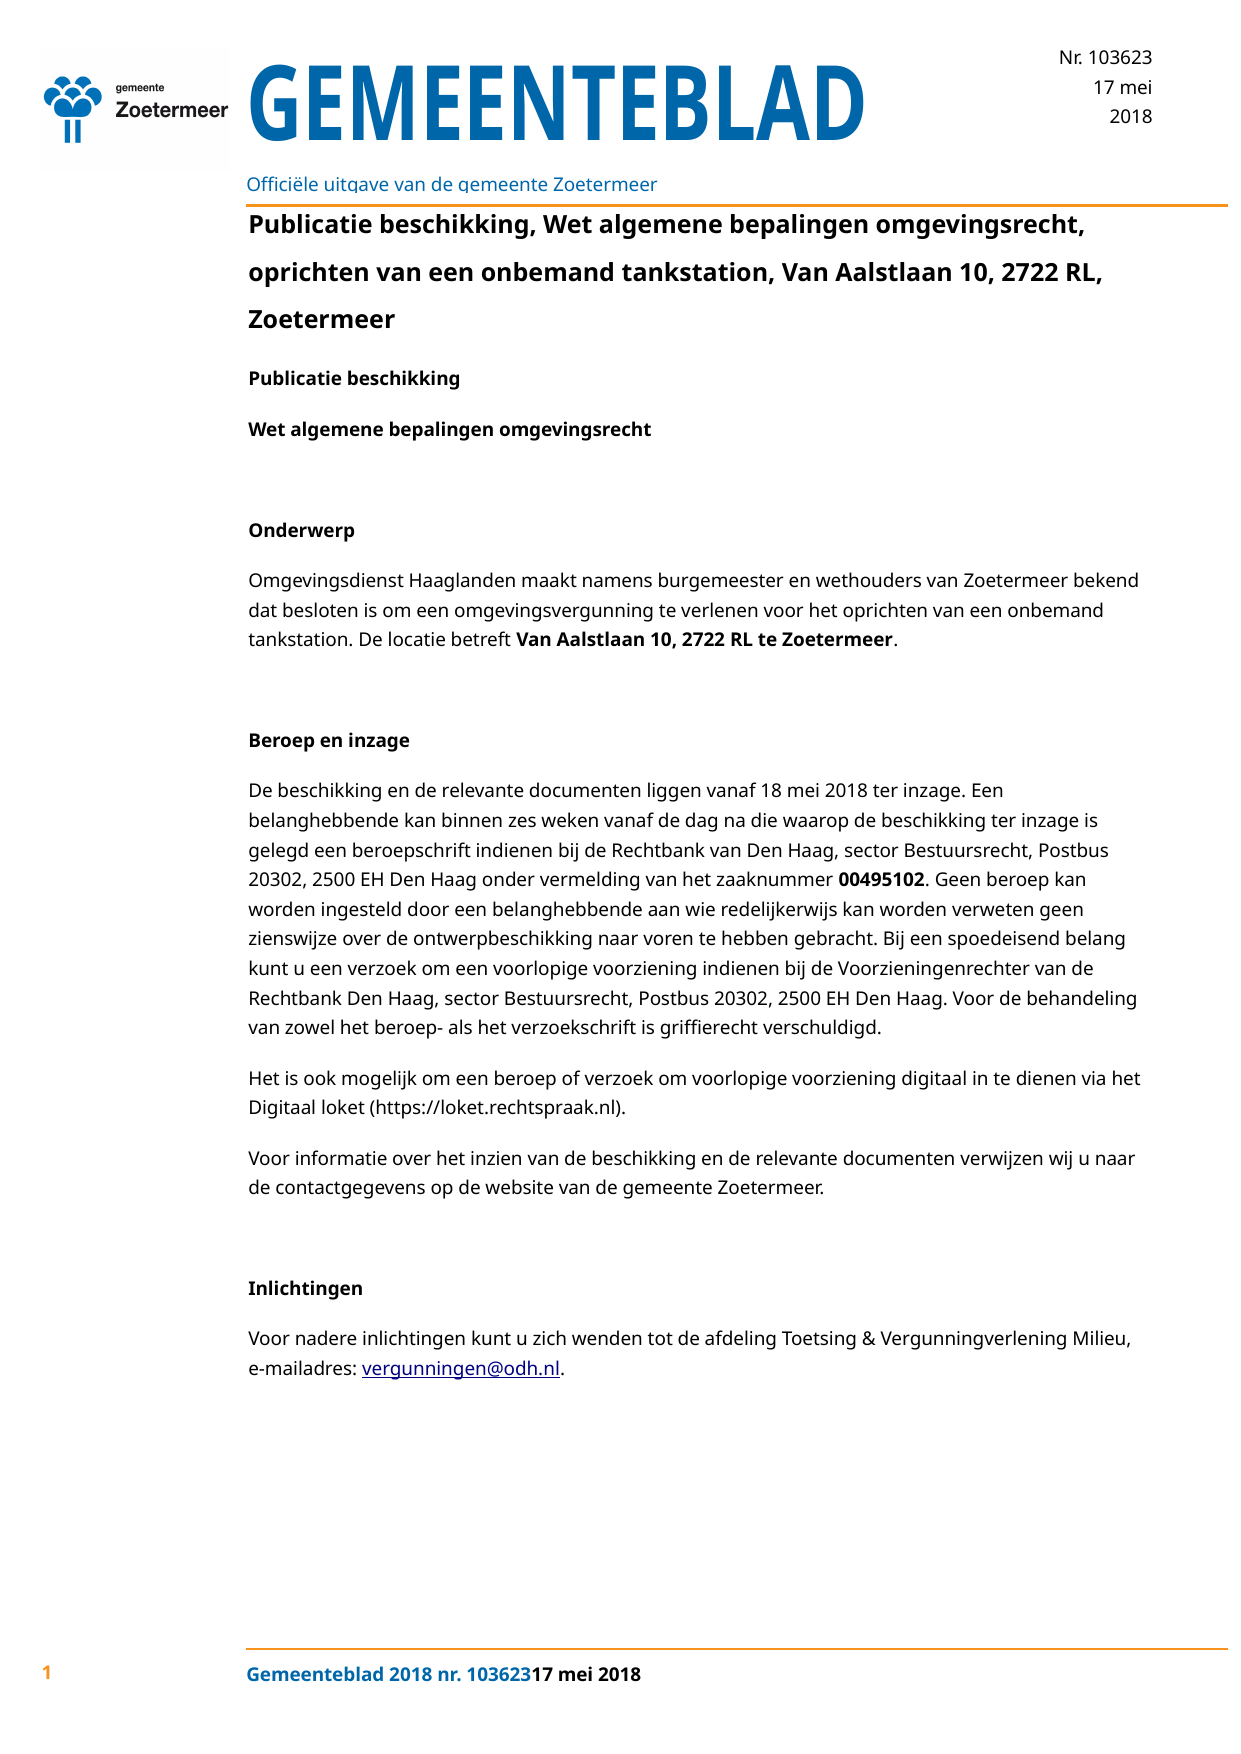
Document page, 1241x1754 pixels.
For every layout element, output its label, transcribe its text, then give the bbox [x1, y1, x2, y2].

text Het is ook mogelijk om een beroep of verzoek om voorlopige voorziening digitaal in te dienen via het Digitaal loket (https://loket.rechtspraak.nl). [248, 1065, 1152, 1120]
text Omgevingsdienst Haaglanden maakt namens burgemeester en wethouders van Zoetermeer bekend dat besloten is om een omgevingsvergunning te verlenen voor het oprichten van een onbemand tankstation. De locatie betreft Van Aalstlaan 10, 2722 RL te Zoetermeer. [248, 567, 1152, 652]
text Wet algemene bepalingen omgevingsrecht [248, 416, 1152, 442]
text Voor nadere inlichtingen kunt u zich wenden tot de afdeling Toetsing & Vergunningverlening Milieu, e-mailadres: vergunningen@odh.nl. [248, 1326, 1152, 1381]
picture [41, 47, 231, 172]
text Publicatie beschikking [248, 366, 1152, 391]
text Voor informatie over het inzien van de beschikking en de relevante documenten verwijzen wij u naar de contactgegevens op de website van de gemeente Zoetermeer. [248, 1145, 1152, 1200]
text Beroep en inzage [248, 727, 1152, 753]
text Onderwerp [248, 517, 1152, 542]
text Inlichtingen [248, 1275, 1152, 1301]
text De beschikking en de relevante documenten liggen vanaf 18 mei 2018 ter inzage. Een belanghebbende kan binnen zes weken vanaf de dag na die waarop de beschikking ter inzage is gelegd een beroepschrift indienen bij de Rechtbank van Den Haag, sector Bestuursrecht, Postbus 20302, 2500 EH Den Haag onder vermelding van het zaaknummer 00495102. Geen beroep kan worden ingesteld door een belanghebbende aan wie redelijkerwijs kan worden verweten geen zienswijze over de ontwerpbeschikking naar voren te hebben gebracht. Bij een spoedeisend belang kunt u een verzoek om een voorlopige voorziening indienen bij de Voorzieningenrechter van de Rechtbank Den Haag, sector Bestuursrecht, Postbus 20302, 2500 EH Den Haag. Voor de behandeling van zowel het beroep- als het verzoekschrift is griffierecht verschuldigd. [248, 778, 1152, 1040]
text Publicatie beschikking, Wet algemene bepalingen omgevingsrecht, oprichten van een onbemand tankstation, Van Aalstlaan 10, 2722 RL, Zoetermeer [248, 207, 1152, 336]
